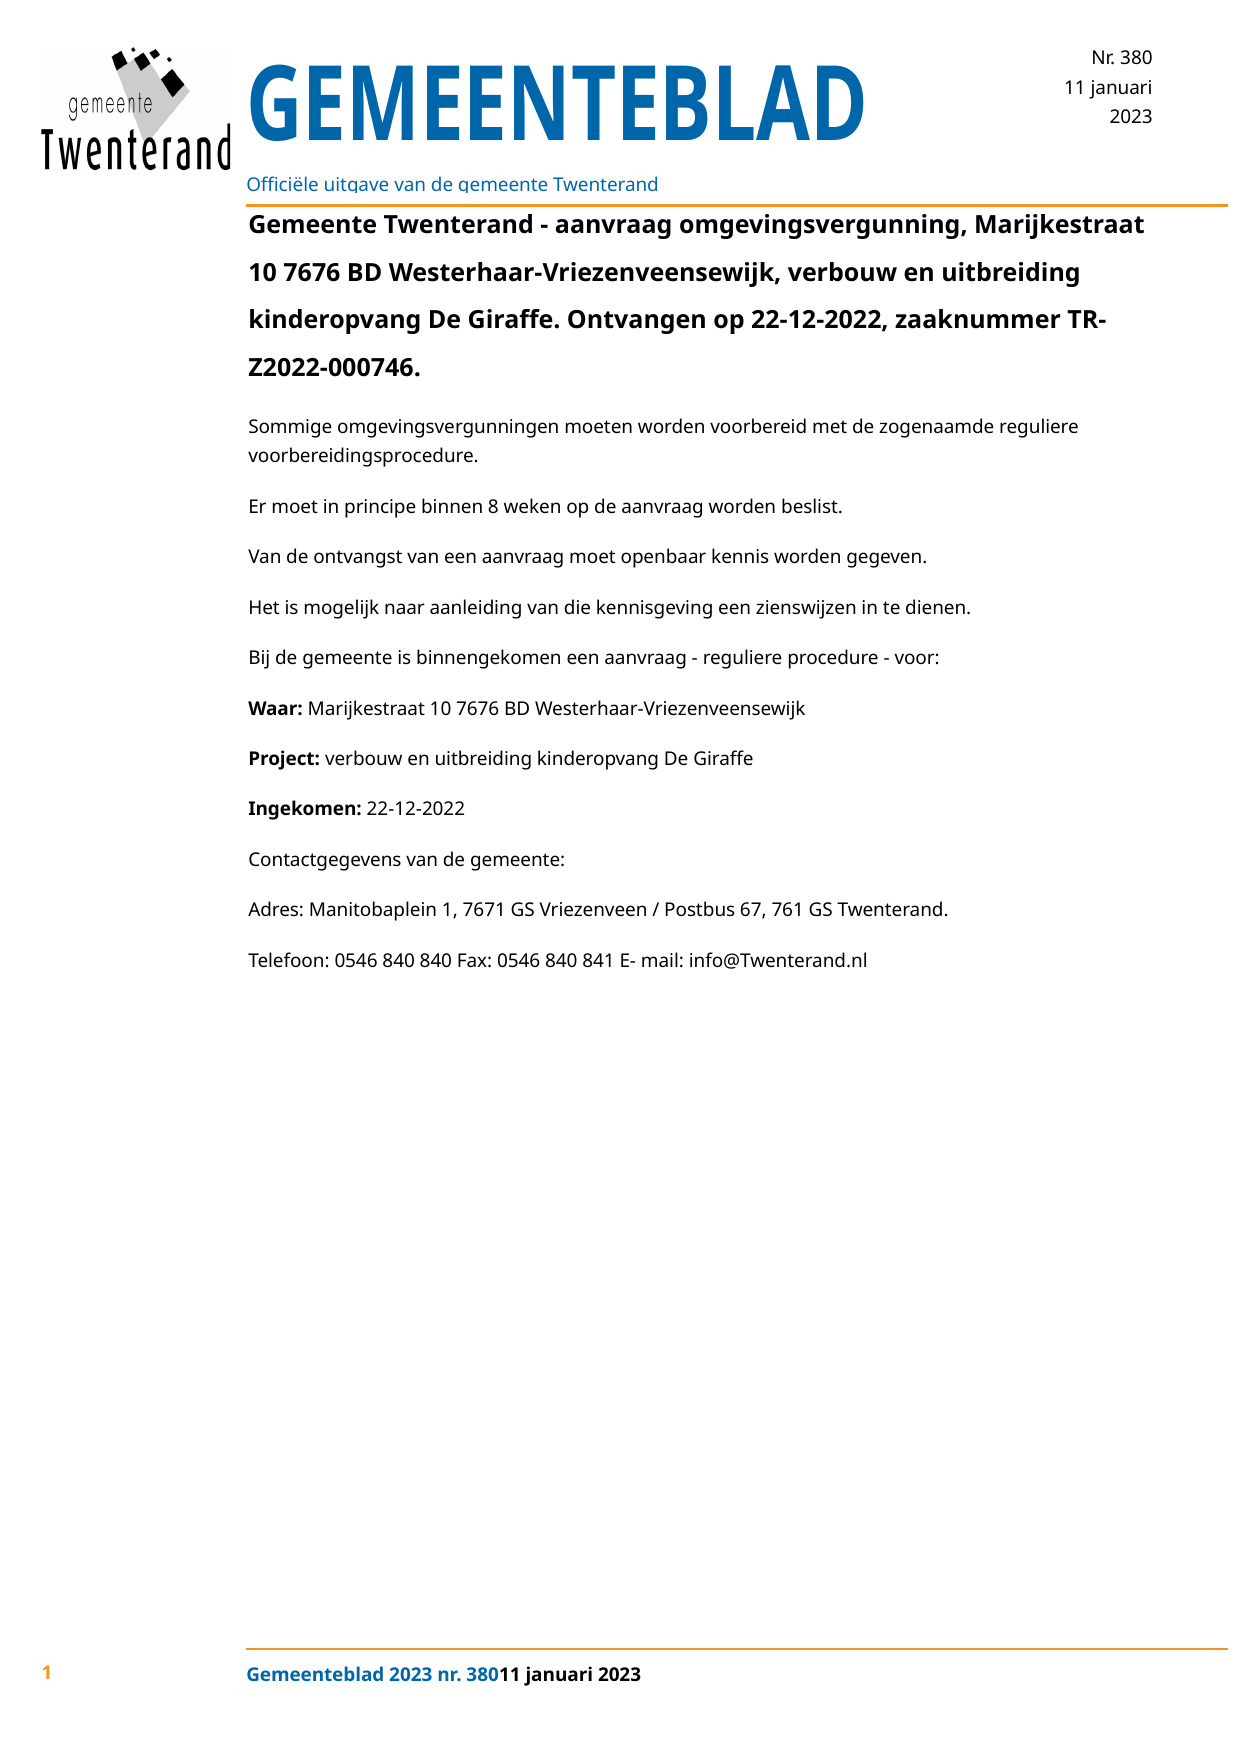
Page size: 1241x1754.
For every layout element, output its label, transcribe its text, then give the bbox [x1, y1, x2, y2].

text Van de ontvangst van een aanvraag moet openbaar kennis worden gegeven. [248, 543, 1152, 569]
text Gemeente Twenterand - aanvraag omgevingsvergunning, Marijkestraat 10 7676 BD Westerhaar-Vriezenveensewijk, verbouw en uitbreiding kinderopvang De Giraffe. Ontvangen op 22-12-2022, zaaknummer TR-Z2022-000746. [248, 207, 1152, 384]
text Er moet in principe binnen 8 weken op de aanvraag worden beslist. [248, 493, 1152, 519]
text Sommige omgevingsvergunningen moeten worden voorbereid met de zogenaamde reguliere voorbereidingsprocedure. [248, 413, 1152, 468]
picture [41, 47, 231, 172]
text Waar: Marijkestraat 10 7676 BD Westerhaar-Vriezenveensewijk [248, 695, 1152, 721]
text Bij de gemeente is binnengekomen een aanvraag - reguliere procedure - voor: [248, 644, 1152, 670]
text Telefoon: 0546 840 840 Fax: 0546 840 841 E- mail: info@Twenterand.nl [248, 947, 1152, 973]
text Adres: Manitobaplein 1, 7671 GS Vriezenveen / Postbus 67, 761 GS Twenterand. [248, 896, 1152, 922]
text Contactgegevens van de gemeente: [248, 846, 1152, 872]
text Het is mogelijk naar aanleiding van die kennisgeving een zienswijzen in te dienen. [248, 594, 1152, 620]
text Project: verbouw en uitbreiding kinderopvang De Giraffe [248, 745, 1152, 771]
text Ingekomen: 22-12-2022 [248, 796, 1152, 821]
